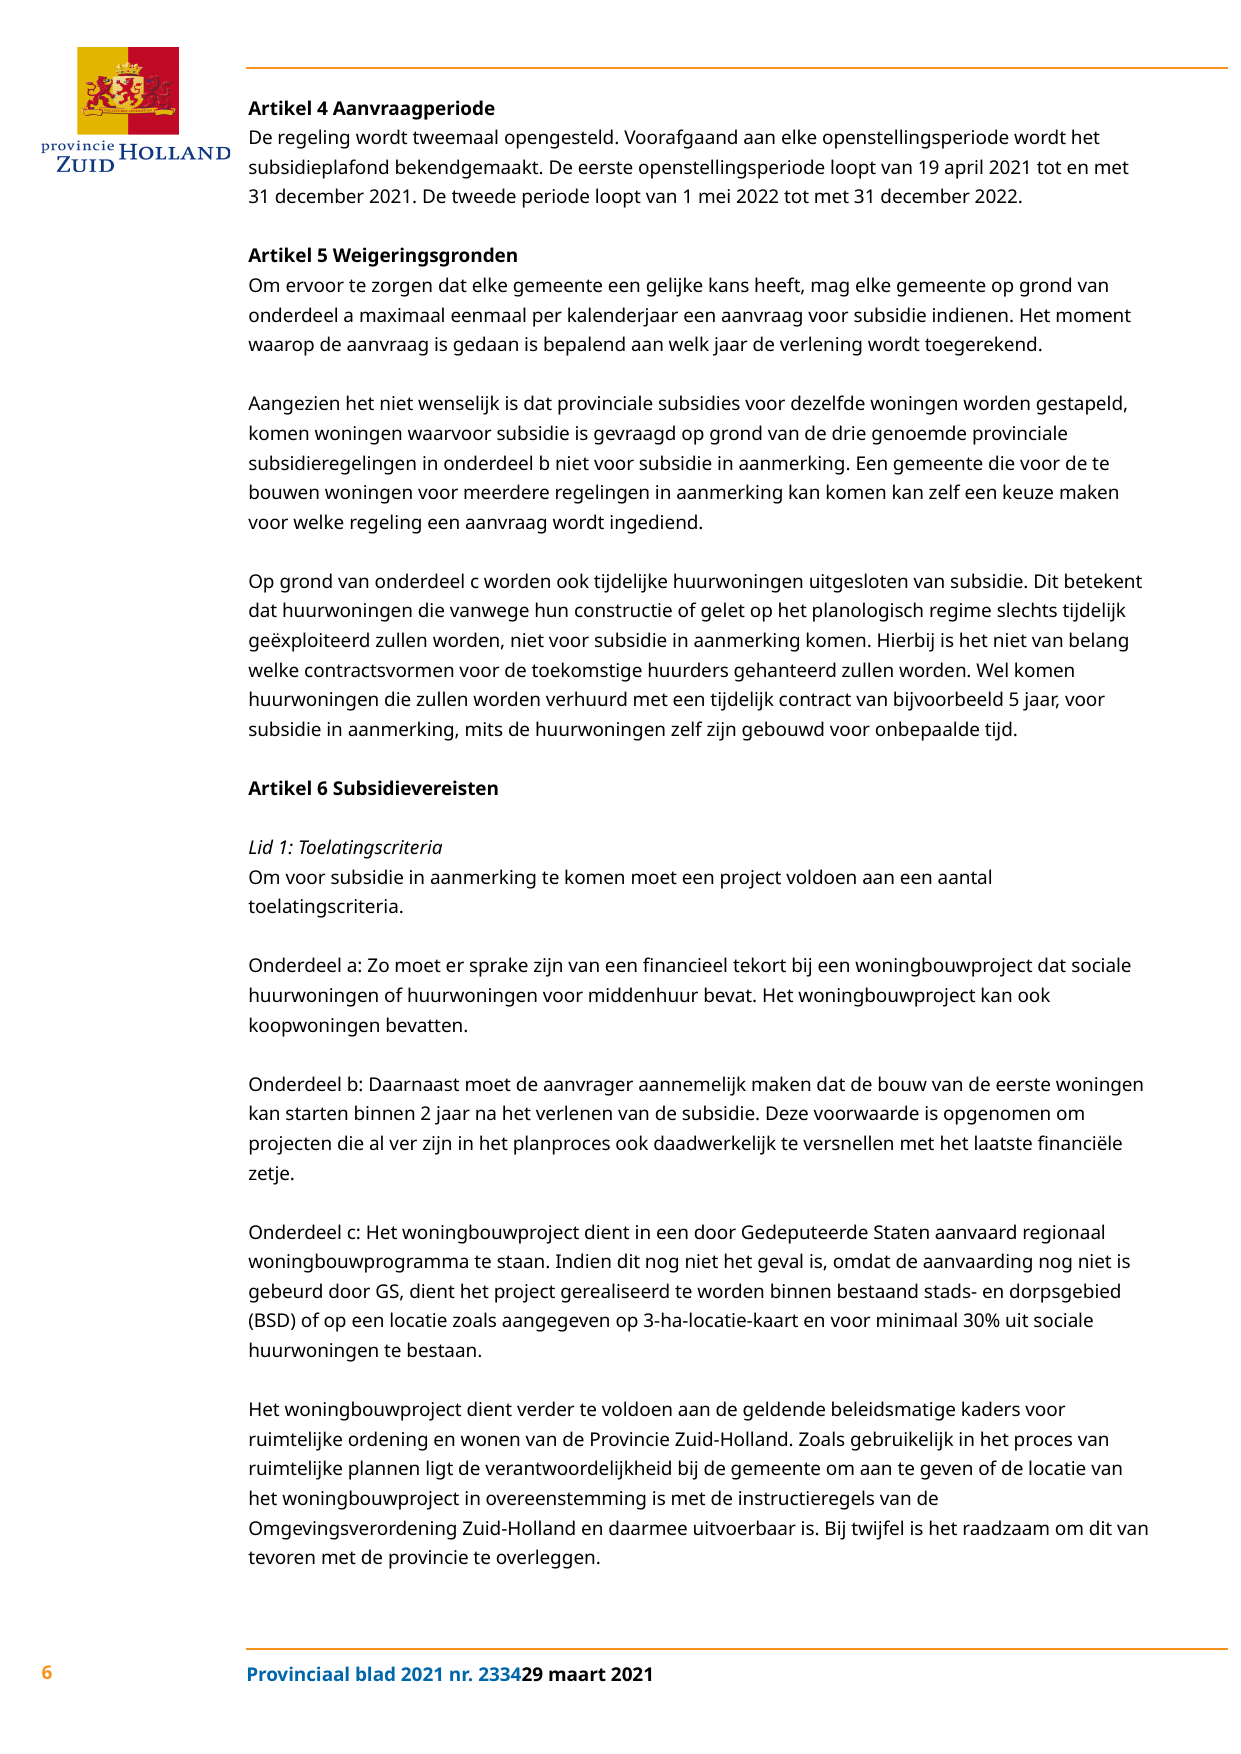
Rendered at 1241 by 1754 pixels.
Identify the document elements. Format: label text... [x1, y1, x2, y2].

text Artikel 5 Weigeringsgronden [248, 243, 1152, 268]
text Artikel 6 Subsidievereisten [248, 775, 1152, 801]
text Onderdeel a: Zo moet er sprake zijn van een financieel tekort bij een woningbouwproject dat sociale huurwoningen of huurwoningen voor middenhuur bevat. Het woningbouwproject kan ook koopwoningen bevatten. [248, 953, 1152, 1038]
text Lid 1: Toelatingscriteria [248, 834, 1152, 860]
text Om voor subsidie in aanmerking te komen moet een project voldoen aan een aantal toelatingscriteria. [248, 864, 1152, 919]
text Onderdeel b: Daarnaast moet de aanvrager aannemelijk maken dat de bouw van de eerste woningen kan starten binnen 2 jaar na het verlenen van de subsidie. Deze voorwaarde is opgenomen om projecten die al ver zijn in het planproces ook daadwerkelijk te versnellen met het laatste financiële zetje. [248, 1071, 1152, 1186]
text Aangezien het niet wenselijk is dat provinciale subsidies voor dezelfde woningen worden gestapeld, komen woningen waarvoor subsidie is gevraagd op grond van de drie genoemde provinciale subsidieregelingen in onderdeel b niet voor subsidie in aanmerking. Een gemeente die voor de te bouwen woningen voor meerdere regelingen in aanmerking kan komen kan zelf een keuze maken voor welke regeling een aanvraag wordt ingediend. [248, 391, 1152, 535]
text De regeling wordt tweemaal opengesteld. Voorafgaand aan elke openstellingsperiode wordt het subsidieplafond bekendgemaakt. De eerste openstellingsperiode loopt van 19 april 2021 tot en met 31 december 2021. De tweede periode loopt van 1 mei 2022 tot met 31 december 2022. [248, 124, 1152, 209]
text Artikel 4 Aanvraagperiode [248, 95, 1152, 121]
text Om ervoor te zorgen dat elke gemeente een gelijke kans heeft, mag elke gemeente op grond van onderdeel a maximaal eenmaal per kalenderjaar een aanvraag voor subsidie indienen. Het moment waarop de aanvraag is gedaan is bepalend aan welk jaar de verlening wordt toegerekend. [248, 272, 1152, 357]
text Op grond van onderdeel c worden ook tijdelijke huurwoningen uitgesloten van subsidie. Dit betekent dat huurwoningen die vanwege hun constructie of gelet op het planologisch regime slechts tijdelijk geëxploiteerd zullen worden, niet voor subsidie in aanmerking komen. Hierbij is het niet van belang welke contractsvormen voor de toekomstige huurders gehanteerd zullen worden. Wel komen huurwoningen die zullen worden verhuurd met een tijdelijk contract van bijvoorbeeld 5 jaar, voor subsidie in aanmerking, mits de huurwoningen zelf zijn gebouwd voor onbepaalde tijd. [248, 568, 1152, 742]
text Het woningbouwproject dient verder te voldoen aan de geldende beleidsmatige kaders voor ruimtelijke ordening en wonen van de Provincie Zuid-Holland. Zoals gebruikelijk in het proces van ruimtelijke plannen ligt de verantwoordelijkheid bij de gemeente om aan te geven of de locatie van het woningbouwproject in overeenstemming is met de instructieregels van de Omgevingsverordening Zuid-Holland en daarmee uitvoerbaar is. Bij twijfel is het raadzaam om dit van tevoren met de provincie te overleggen. [248, 1396, 1152, 1570]
picture [41, 47, 231, 172]
text Onderdeel c: Het woningbouwproject dient in een door Gedeputeerde Staten aanvaard regionaal woningbouwprogramma te staan. Indien dit nog niet het geval is, omdat de aanvaarding nog niet is gebeurd door GS, dient het project gerealiseerd te worden binnen bestaand stads- en dorpsgebied (BSD) of op een locatie zoals aangegeven op 3-ha-locatie-kaart en voor minimaal 30% uit sociale huurwoningen te bestaan. [248, 1219, 1152, 1363]
